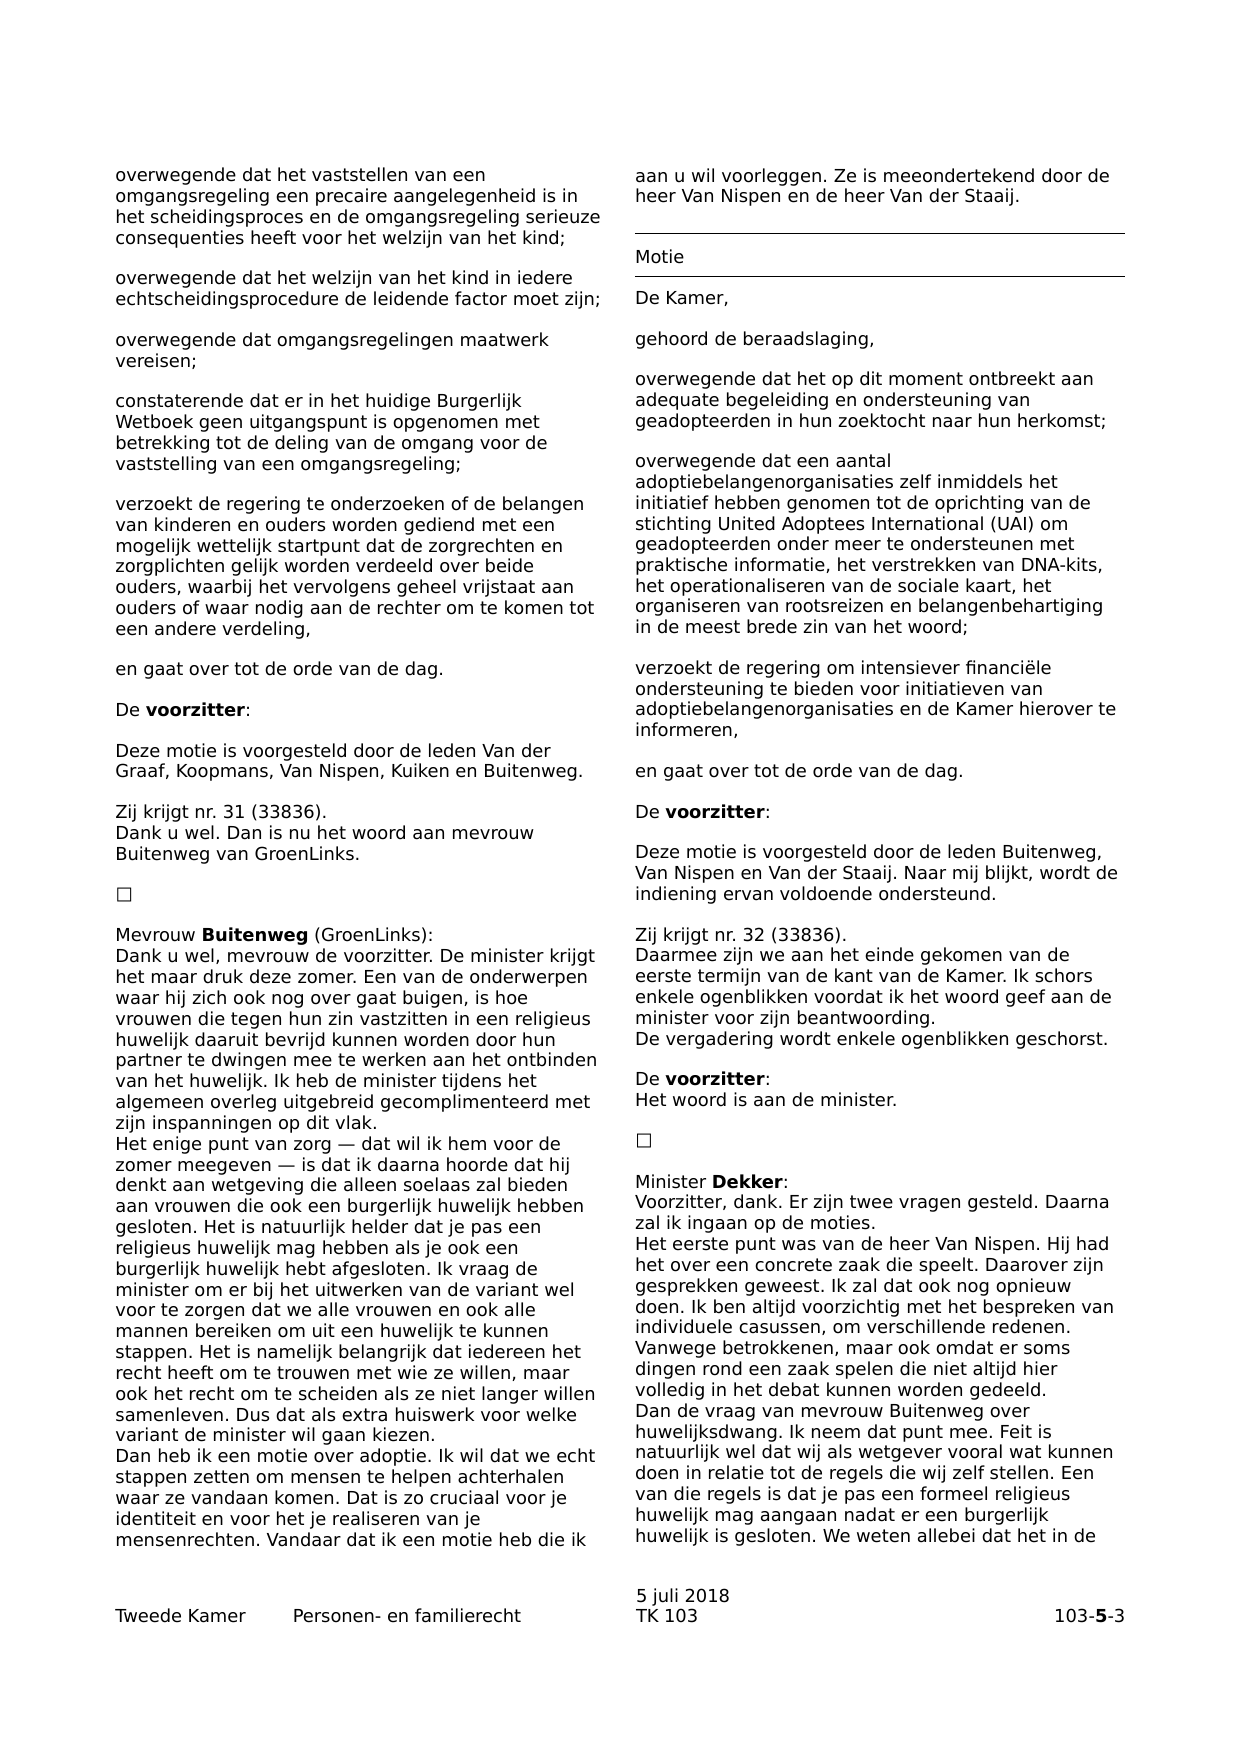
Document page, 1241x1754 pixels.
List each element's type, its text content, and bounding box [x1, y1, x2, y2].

text Het eerste punt was van de heer Van Nispen. Hij had het over een concrete zaak die speelt. Daarover zijn gesprekken geweest. Ik zal dat ook nog opnieuw doen. Ik ben altijd voorzichtig met het bespreken van individuele casussen, om verschillende redenen. Vanwege betrokkenen, maar ook omdat er soms dingen rond een zaak spelen die niet altijd hier volledig in het debat kunnen worden gedeeld. [635, 1234, 1125, 1401]
text verzoekt de regering te onderzoeken of de belangen van kinderen en ouders worden gediend met een mogelijk wettelijk startpunt dat de zorgrechten en zorgplichten gelijk worden verdeeld over beide ouders, waarbij het vervolgens geheel vrijstaat aan ouders of waar nodig aan de rechter om te komen tot een andere verdeling, [115, 494, 605, 639]
text Voorzitter, dank. Er zijn twee vragen gesteld. Daarna zal ik ingaan op de moties. [635, 1192, 1125, 1234]
text overwegende dat het welzijn van het kind in iedere echtscheidingsprocedure de leidende factor moet zijn; [115, 268, 605, 310]
text De voorzitter: [115, 700, 605, 721]
text De voorzitter: [635, 1069, 1125, 1090]
text Daarmee zijn we aan het einde gekomen van de eerste termijn van de kant van de Kamer. Ik schors enkele ogenblikken voordat ik het woord geef aan de minister voor zijn beantwoording. [635, 945, 1125, 1028]
text Deze motie is voorgesteld door de leden Buitenweg, Van Nispen en Van der Staaij. Naar mij blijkt, wordt de indiening ervan voldoende ondersteund. [635, 842, 1125, 904]
text Zij krijgt nr. 31 (33836). [115, 802, 605, 823]
text De Kamer, [635, 288, 1125, 308]
text Zij krijgt nr. 32 (33836). [635, 924, 1125, 945]
text ⬜ [115, 884, 605, 905]
text overwegende dat een aantal adoptiebelangenorganisaties zelf inmiddels het initiatief hebben genomen tot de oprichting van de stichting United Adoptees International (UAI) om geadopteerden onder meer te ondersteunen met praktische informatie, het verstrekken van DNA-kits, het operationaliseren van de sociale kaart, het organiseren van rootsreizen en belangenbehartiging in de meest brede zin van het woord; [635, 451, 1125, 638]
text verzoekt de regering om intensiever financiële ondersteuning te bieden voor initiatieven van adoptiebelangenorganisaties en de Kamer hierover te informeren, [635, 658, 1125, 741]
text Minister Dekker: [635, 1172, 1125, 1192]
text Het enige punt van zorg — dat wil ik hem voor de zomer meegeven — is dat ik daarna hoorde dat hij denkt aan wetgeving die alleen soelaas zal bieden aan vrouwen die ook een burgerlijk huwelijk hebben gesloten. Het is natuurlijk helder dat je pas een religieus huwelijk mag hebben als je ook een burgerlijk huwelijk hebt afgesloten. Ik vraag de minister om er bij het uitwerken van de variant wel voor te zorgen dat we alle vrouwen en ook alle mannen bereiken om uit een huwelijk te kunnen stappen. Het is namelijk belangrijk dat iedereen het recht heeft om te trouwen met wie ze willen, maar ook het recht om te scheiden als ze niet langer willen samenleven. Dus dat als extra huiswerk voor welke variant de minister wil gaan kiezen. [115, 1133, 605, 1446]
text aan u wil voorleggen. Ze is meeondertekend door de heer Van Nispen en de heer Van der Staaij. [635, 165, 1125, 207]
text Dank u wel. Dan is nu het woord aan mevrouw Buitenweg van GroenLinks. [115, 823, 605, 864]
text en gaat over tot de orde van de dag. [635, 761, 1125, 781]
text en gaat over tot de orde van de dag. [115, 659, 605, 680]
text constaterende dat er in het huidige Burgerlijk Wetboek geen uitgangspunt is opgenomen met betrekking tot de deling van de omgang voor de vaststelling van een omgangsregeling; [115, 391, 605, 474]
text overwegende dat het vaststellen van een omgangsregeling een precaire aangelegenheid is in het scheidingsproces en de omgangsregeling serieuze consequenties heeft voor het welzijn van het kind; [115, 165, 605, 248]
text Mevrouw Buitenweg (GroenLinks): [115, 925, 605, 946]
text Dan heb ik een motie over adoptie. Ik wil dat we echt stappen zetten om mensen te helpen achterhalen waar ze vandaan komen. Dat is zo cruciaal voor je identiteit en voor het je realiseren van je mensenrechten. Vandaar dat ik een motie heb die ik [115, 1446, 605, 1550]
text overwegende dat het op dit moment ontbreekt aan adequate begeleiding en ondersteuning van geadopteerden in hun zoektocht naar hun herkomst; [635, 369, 1125, 431]
text Deze motie is voorgesteld door de leden Van der Graaf, Koopmans, Van Nispen, Kuiken en Buitenweg. [115, 741, 605, 782]
text Motie [635, 247, 1125, 268]
text Het woord is aan de minister. [635, 1090, 1125, 1111]
text gehoord de beraadslaging, [635, 328, 1125, 349]
text De vergadering wordt enkele ogenblikken geschorst. [635, 1028, 1125, 1049]
text Dan de vraag van mevrouw Buitenweg over huwelijksdwang. Ik neem dat punt mee. Feit is natuurlijk wel dat wij als wetgever vooral wat kunnen doen in relatie tot de regels die wij zelf stellen. Een van die regels is dat je pas een formeel religieus huwelijk mag aangaan nadat er een burgerlijk huwelijk is gesloten. We weten allebei dat het in de [635, 1401, 1125, 1546]
text Dank u wel, mevrouw de voorzitter. De minister krijgt het maar druk deze zomer. Een van de onderwerpen waar hij zich ook nog over gaat buigen, is hoe vrouwen die tegen hun zin vastzitten in een religieus huwelijk daaruit bevrijd kunnen worden door hun partner te dwingen mee te werken aan het ontbinden van het huwelijk. Ik heb de minister tijdens het algemeen overleg uitgebreid gecomplimenteerd met zijn inspanningen op dit vlak. [115, 946, 605, 1133]
text De voorzitter: [635, 801, 1125, 822]
text overwegende dat omgangsregelingen maatwerk vereisen; [115, 330, 605, 371]
text ⬜ [635, 1131, 1125, 1152]
